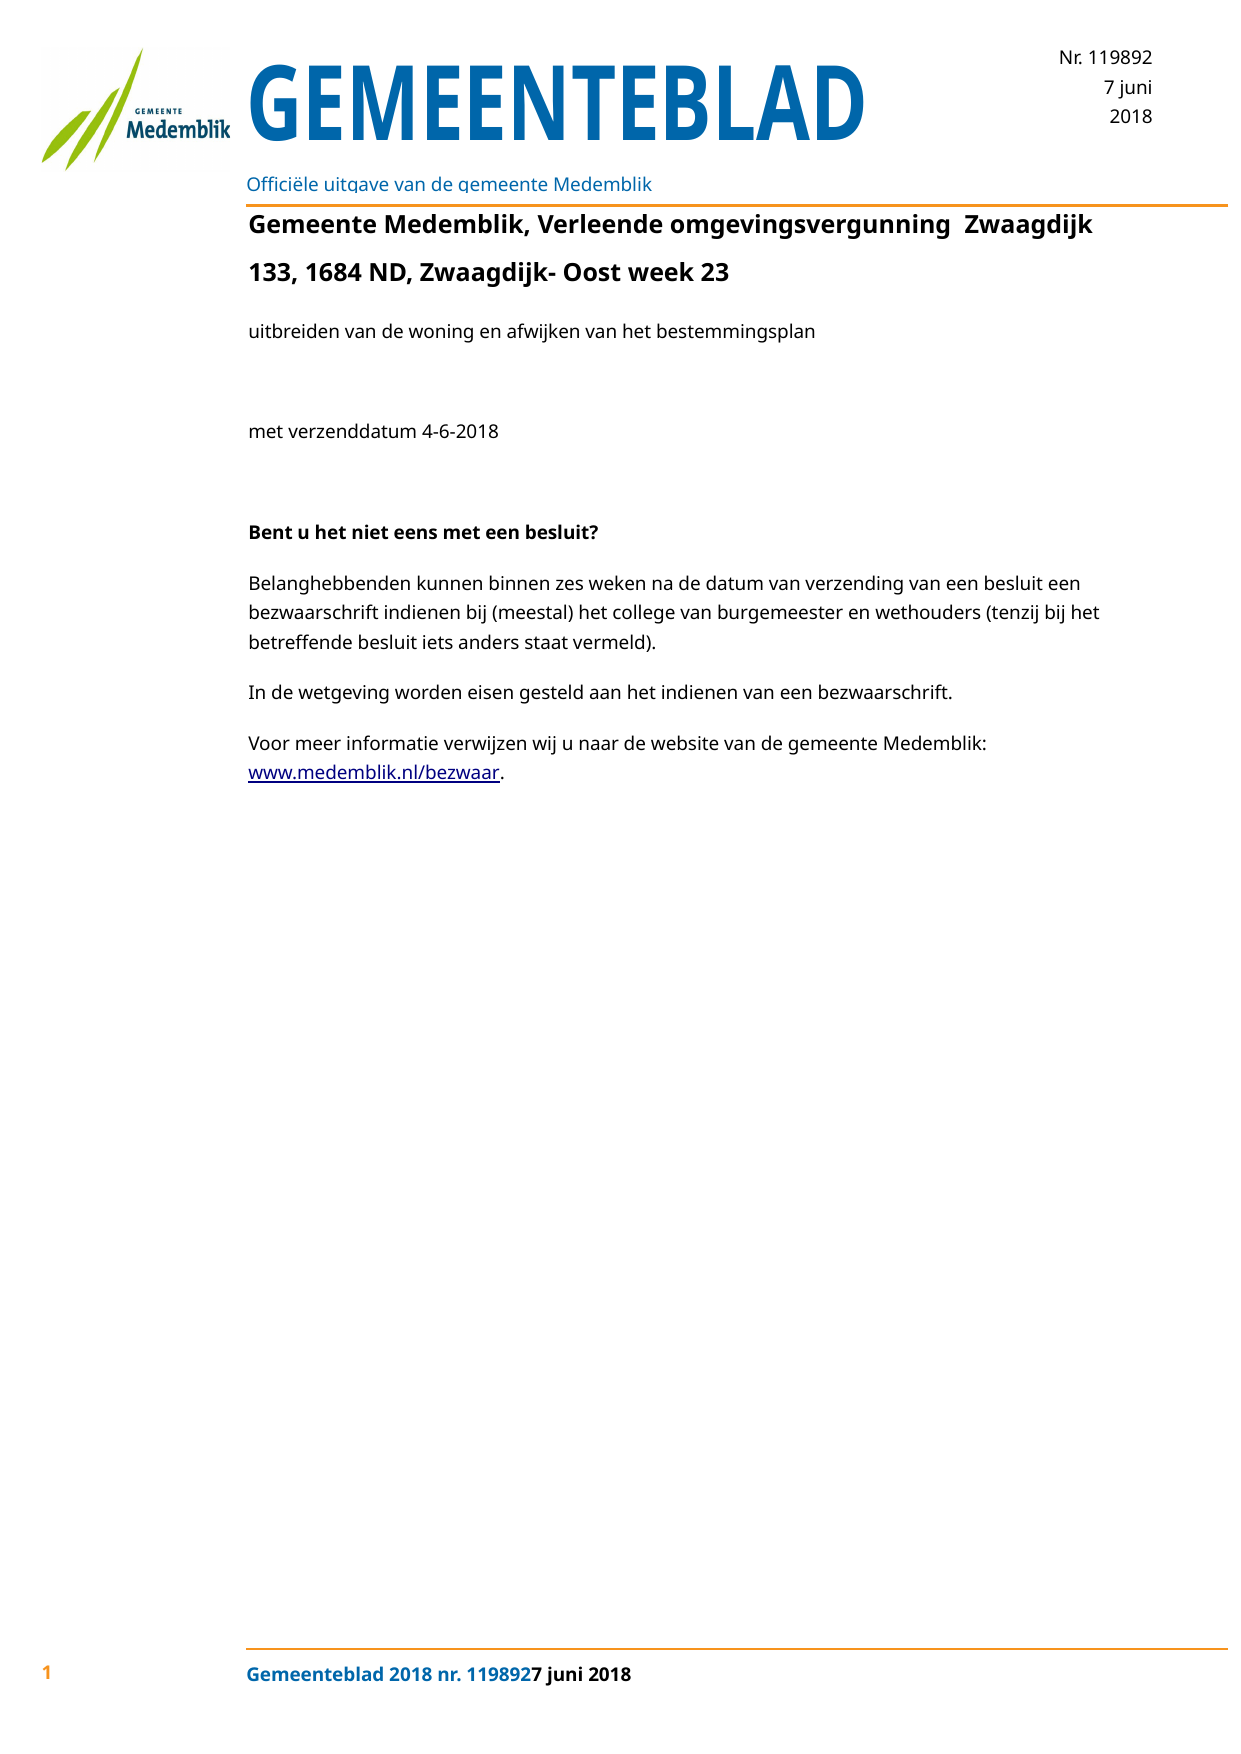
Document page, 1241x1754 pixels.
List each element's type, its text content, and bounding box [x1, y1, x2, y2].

text Voor meer informatie verwijzen wij u naar de website van de gemeente Medemblik: www.medemblik.nl/bezwaar. [248, 730, 1152, 785]
text Belanghebbenden kunnen binnen zes weken na de datum van verzending van een besluit een bezwaarschrift indienen bij (meestal) het college van burgemeester en wethouders (tenzij bij het betreffende besluit iets anders staat vermeld). [248, 570, 1152, 655]
text met verzenddatum 4-6-2018 [248, 419, 1152, 444]
text In de wetgeving worden eisen gesteld aan het indienen van een bezwaarschrift. [248, 679, 1152, 705]
picture [41, 47, 231, 172]
text uitbreiden van de woning en afwijken van het bestemmingsplan [248, 318, 1152, 344]
text Bent u het niet eens met een besluit? [248, 519, 1152, 545]
text Gemeente Medemblik, Verleende omgevingsvergunning Zwaagdijk 133, 1684 ND, Zwaagdijk- Oost week 23 [248, 207, 1152, 288]
